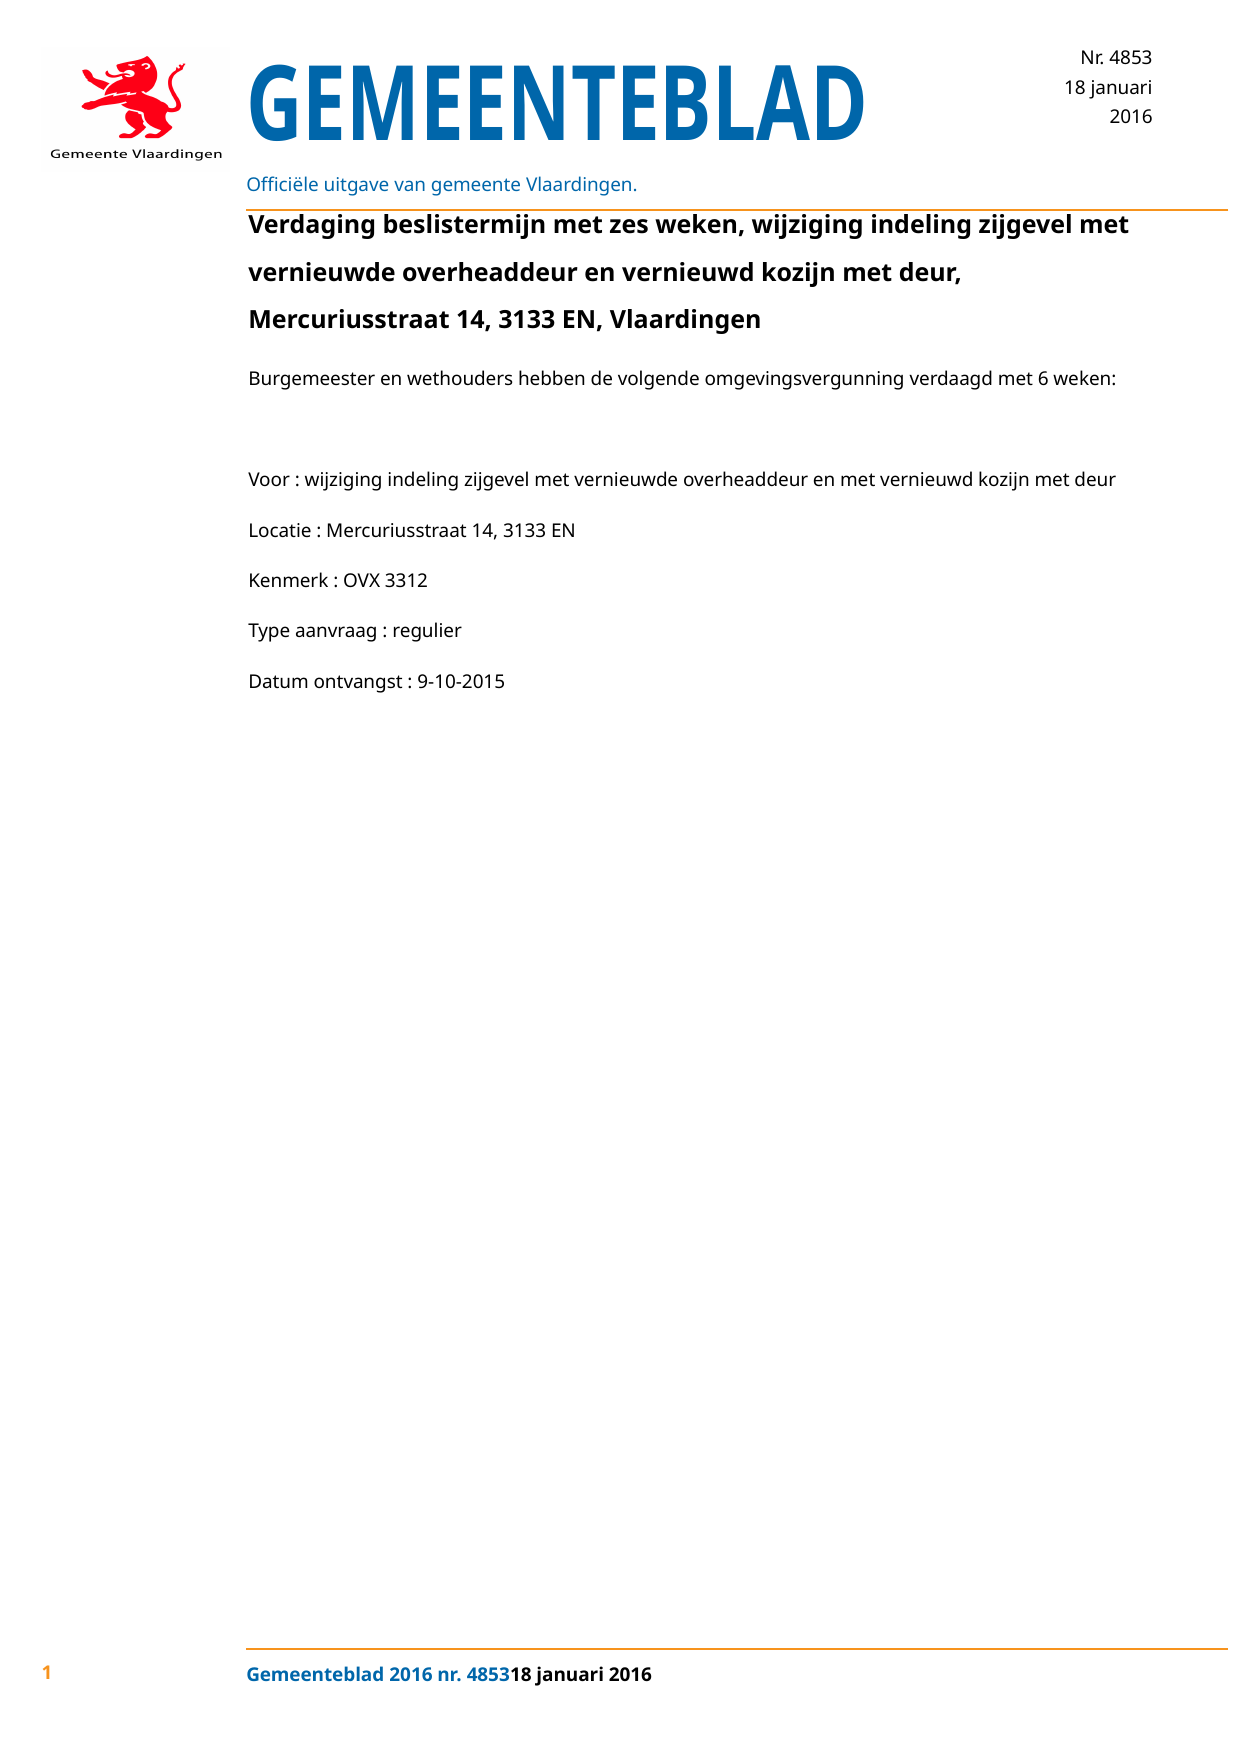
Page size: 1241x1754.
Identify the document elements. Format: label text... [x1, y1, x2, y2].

text Locatie : Mercuriusstraat 14, 3133 EN [248, 517, 1152, 542]
text Verdaging beslistermijn met zes weken, wijziging indeling zijgevel met vernieuwde overheaddeur en vernieuwd kozijn met deur, Mercuriusstraat 14, 3133 EN, Vlaardingen [248, 211, 1152, 336]
text Voor : wijziging indeling zijgevel met vernieuwde overheaddeur en met vernieuwd kozijn met deur [248, 466, 1152, 492]
text Type aanvraag : regulier [248, 618, 1152, 643]
text Burgemeester en wethouders hebben de volgende omgevingsvergunning verdaagd met 6 weken: [248, 366, 1152, 391]
text Kenmerk : OVX 3312 [248, 567, 1152, 593]
picture [41, 47, 231, 172]
text Datum ontvangst : 9-10-2015 [248, 668, 1152, 694]
